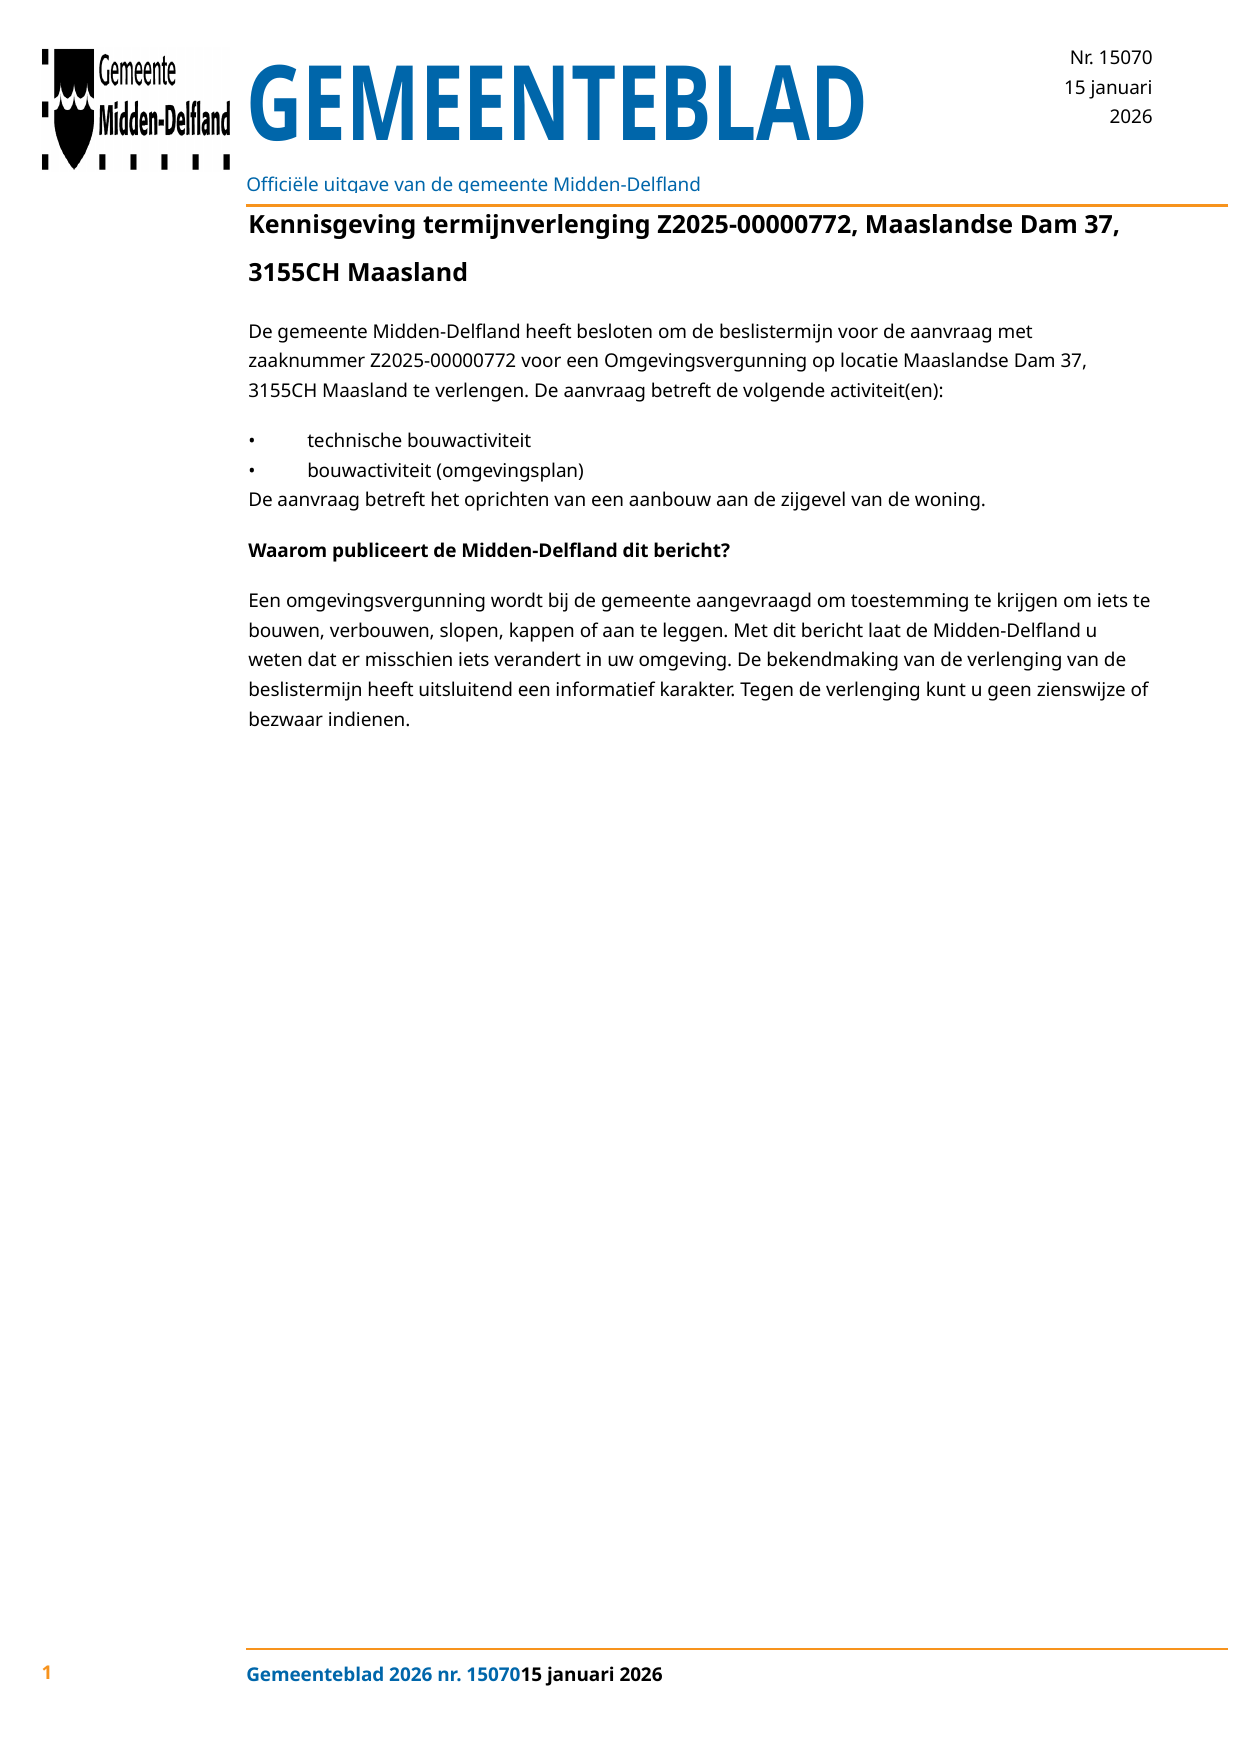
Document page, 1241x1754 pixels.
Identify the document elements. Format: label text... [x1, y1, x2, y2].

text Een omgevingsvergunning wordt bij de gemeente aangevraagd om toestemming te krijgen om iets te bouwen, verbouwen, slopen, kappen of aan te leggen. Met dit bericht laat de Midden-Delfland u weten dat er misschien iets verandert in uw omgeving. De bekendmaking van de verlenging van de beslistermijn heeft uitsluitend een informatief karakter. Tegen de verlenging kunt u geen zienswijze of bezwaar indienen. [248, 587, 1152, 732]
text De aanvraag betreft het oprichten van een aanbouw aan de zijgevel van de woning. [248, 487, 1152, 512]
text De gemeente Midden-Delfland heeft besloten om de beslistermijn voor de aanvraag met zaaknummer Z2025-00000772 voor een Omgevingsvergunning op locatie Maaslandse Dam 37, 3155CH Maasland te verlengen. De aanvraag betreft de volgende activiteit(en): [248, 318, 1152, 403]
text Kennisgeving termijnverlenging Z2025-00000772, Maaslandse Dam 37, 3155CH Maasland [248, 207, 1152, 288]
text Waarom publiceert de Midden-Delfland dit bericht? [248, 537, 1152, 563]
picture [41, 47, 231, 172]
list technische bouwactiviteit [248, 427, 1152, 453]
list bouwactiviteit (omgevingsplan) [248, 457, 1152, 483]
